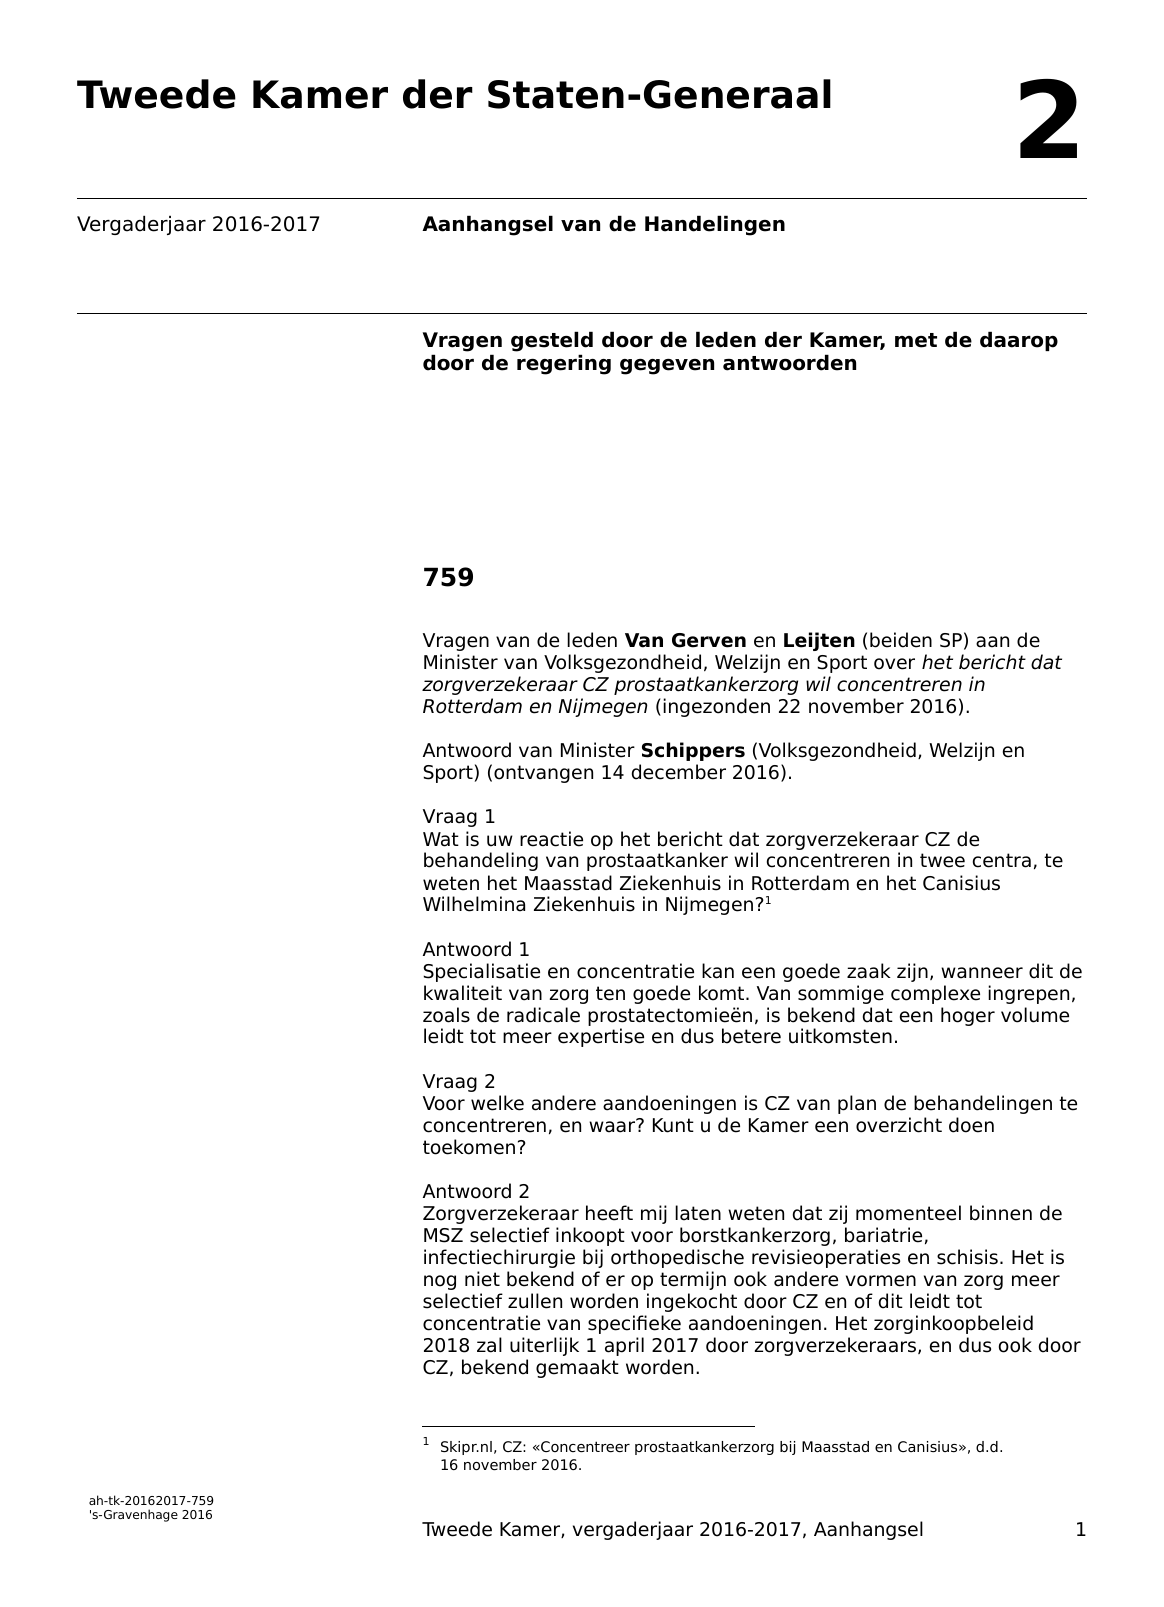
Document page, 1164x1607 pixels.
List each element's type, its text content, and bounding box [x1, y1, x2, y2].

text Vraag 1 [422, 806, 1087, 828]
text Skipr.nl, CZ: «Concentreer prostaatkankerzorg bij Maasstad en Canisius», d.d. 16 november 2016. [422, 1435, 1087, 1474]
text Specialisatie en concentratie kan een goede zaak zijn, wanneer dit de kwaliteit van zorg ten goede komt. Van sommige complexe ingrepen, zoals de radicale prostatectomieën, is bekend dat een hoger volume leidt tot meer expertise en dus betere uitkomsten. [422, 961, 1087, 1048]
table_cell [77, 314, 422, 375]
table_header Tweede Kamer der Staten-Generaal [77, 59, 886, 198]
text Antwoord 2 [422, 1181, 1087, 1203]
table_cell Vragen gesteld door de leden der Kamer, met de daarop door de regering gegeven antwoorden [422, 314, 1087, 375]
table_cell Vergaderjaar 2016-2017 [77, 199, 422, 313]
text Vragen van de leden Van Gerven en Leijten (beiden SP) aan de Minister van Volksgezondheid, Welzijn en Sport over het bericht dat zorgverzekeraar CZ prostaatkankerzorg wil concentreren in Rotterdam en Nijmegen (ingezonden 22 november 2016). [422, 630, 1087, 718]
text 759 [422, 563, 1087, 592]
text Antwoord 1 [422, 938, 1087, 961]
text 's-Gravenhage 2016 [88, 1508, 323, 1522]
text Antwoord van Minister Schippers (Volksgezondheid, Welzijn en Sport) (ontvangen 14 december 2016). [422, 740, 1087, 784]
text ah-tk-20162017-759 [88, 1494, 323, 1508]
table_header 2 [886, 59, 1087, 198]
text Wat is uw reactie op het bericht dat zorgverzekeraar CZ de behandeling van prostaatkanker wil concentreren in twee centra, te weten het Maasstad Ziekenhuis in Rotterdam en het Canisius Wilhelmina Ziekenhuis in Nijmegen? [422, 828, 1087, 916]
text Voor welke andere aandoeningen is CZ van plan de behandelingen te concentreren, en waar? Kunt u de Kamer een overzicht doen toekomen? [422, 1093, 1087, 1158]
text Vraag 2 [422, 1071, 1087, 1093]
table_cell Aanhangsel van de Handelingen [422, 199, 1087, 313]
text Zorgverzekeraar heeft mij laten weten dat zij momenteel binnen de MSZ selectief inkoopt voor borstkankerzorg, bariatrie, infectiechirurgie bij orthopedische revisieoperaties en schisis. Het is nog niet bekend of er op termijn ook andere vormen van zorg meer selectief zullen worden ingekocht door CZ en of dit leidt tot concentratie van specifieke aandoeningen. Het zorginkoopbeleid 2018 zal uiterlijk 1 april 2017 door zorgverzekeraars, en dus ook door CZ, bekend gemaakt worden. [422, 1203, 1087, 1378]
